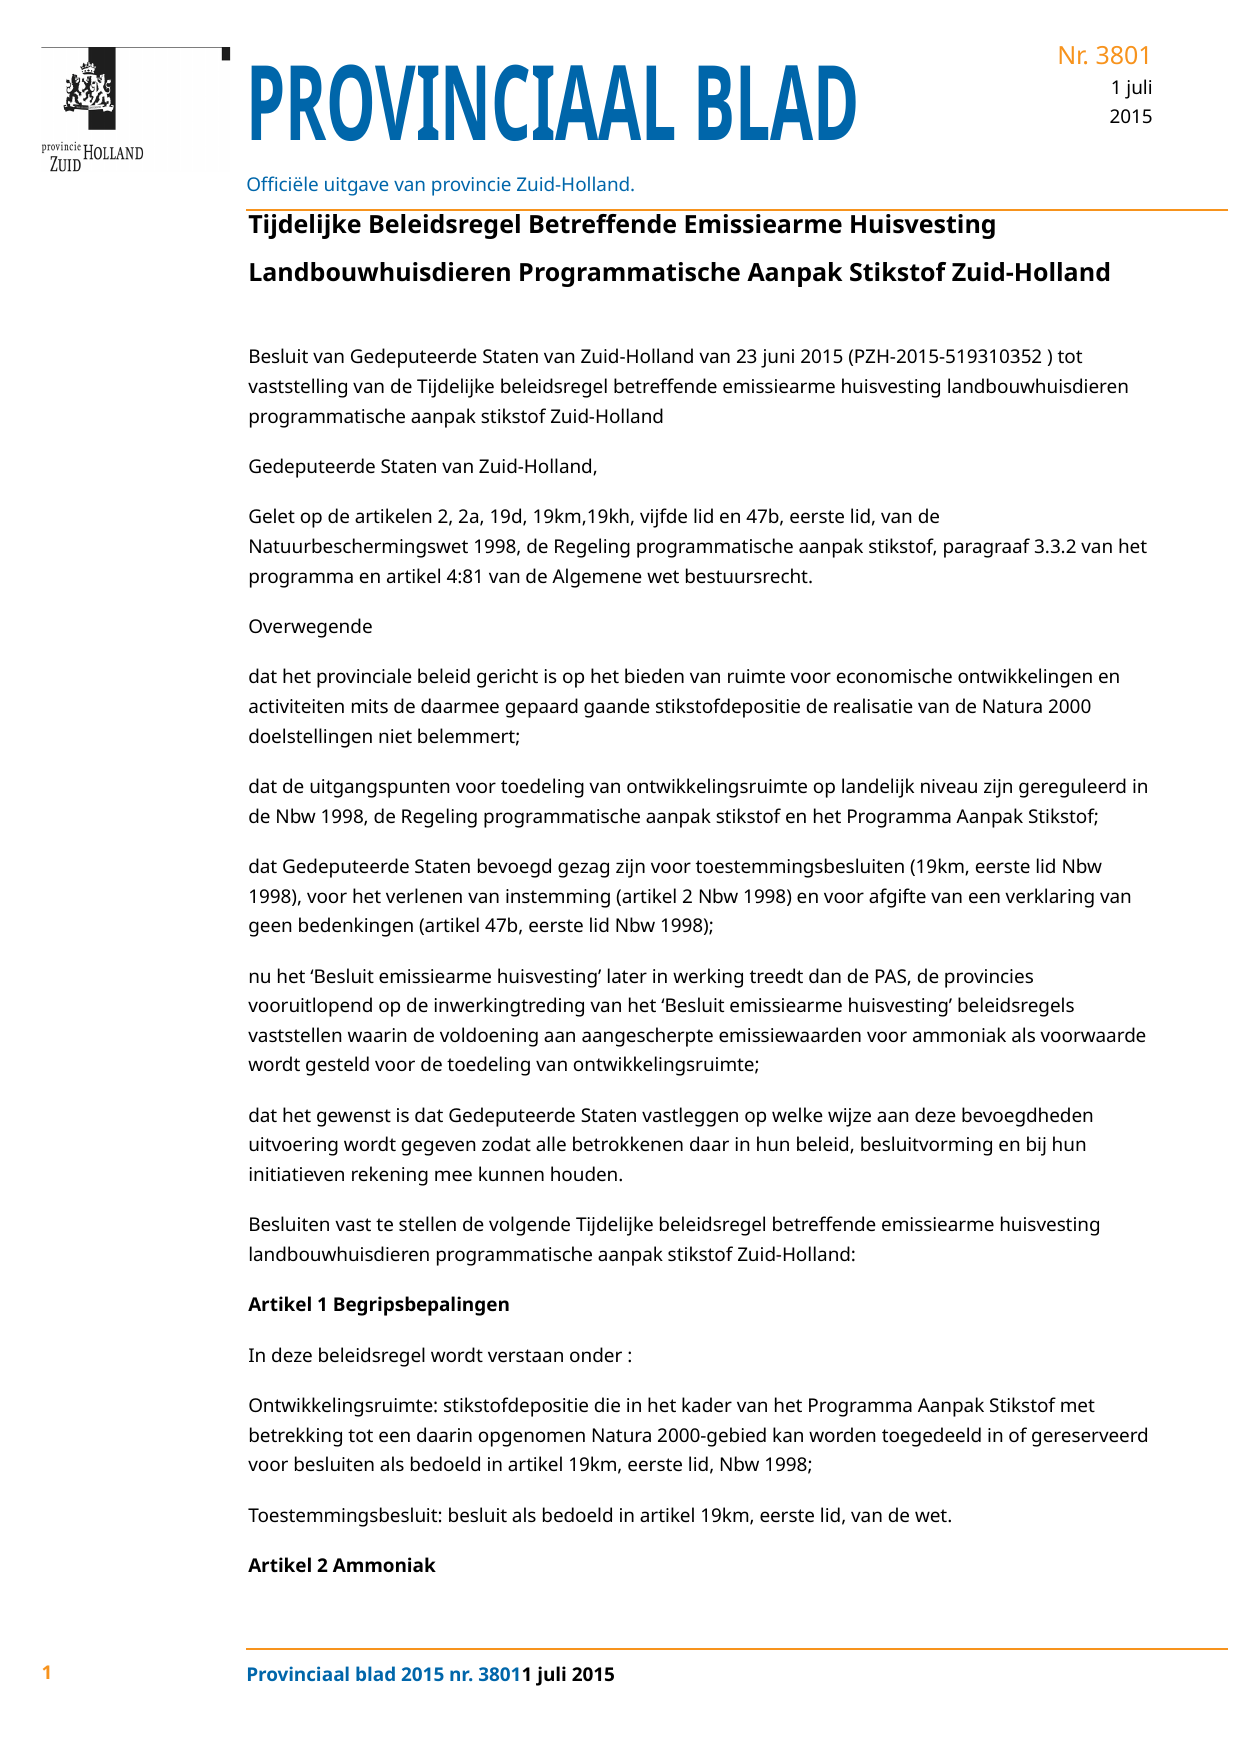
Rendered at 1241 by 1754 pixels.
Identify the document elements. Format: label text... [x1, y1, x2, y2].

text In deze beleidsregel wordt verstaan onder : [248, 1342, 1152, 1368]
text Besluiten vast te stellen de volgende Tijdelijke beleidsregel betreffende emissiearme huisvesting landbouwhuisdieren programmatische aanpak stikstof Zuid-Holland: [248, 1212, 1152, 1267]
text dat het provinciale beleid gericht is op het bieden van ruimte voor economische ontwikkelingen en activiteiten mits de daarmee gepaard gaande stikstofdepositie de realisatie van de Natura 2000 doelstellingen niet belemmert; [248, 664, 1152, 748]
text dat Gedeputeerde Staten bevoegd gezag zijn voor toestemmingsbesluiten (19km, eerste lid Nbw 1998), voor het verlenen van instemming (artikel 2 Nbw 1998) en voor afgifte van een verklaring van geen bedenkingen (artikel 47b, eerste lid Nbw 1998); [248, 853, 1152, 938]
text nu het ‘Besluit emissiearme huisvesting’ later in werking treedt dan de PAS, de provincies vooruitlopend op de inwerkingtreding van het ‘Besluit emissiearme huisvesting’ beleidsregels vaststellen waarin de voldoening aan aangescherpte emissiewaarden voor ammoniak als voorwaarde wordt gesteld voor de toedeling van ontwikkelingsruimte; [248, 963, 1152, 1077]
text Tijdelijke Beleidsregel Betreffende Emissiearme Huisvesting Landbouwhuisdieren Programmatische Aanpak Stikstof Zuid-Holland [248, 211, 1152, 288]
picture [41, 47, 231, 172]
text Gelet op de artikelen 2, 2a, 19d, 19km,19kh, vijfde lid en 47b, eerste lid, van de Natuurbeschermingswet 1998, de Regeling programmatische aanpak stikstof, paragraaf 3.3.2 van het programma en artikel 4:81 van de Algemene wet bestuursrecht. [248, 504, 1152, 588]
text Overwegende [248, 613, 1152, 639]
text Gedeputeerde Staten van Zuid-Holland, [248, 453, 1152, 479]
text dat de uitgangspunten voor toedeling van ontwikkelingsruimte op landelijk niveau zijn gereguleerd in de Nbw 1998, de Regeling programmatische aanpak stikstof en het Programma Aanpak Stikstof; [248, 773, 1152, 828]
text Artikel 2 Ammoniak [248, 1552, 1152, 1578]
text Ontwikkelingsruimte: stikstofdepositie die in het kader van het Programma Aanpak Stikstof met betrekking tot een daarin opgenomen Natura 2000-gebied kan worden toegedeeld in of gereserveerd voor besluiten als bedoeld in artikel 19km, eerste lid, Nbw 1998; [248, 1392, 1152, 1477]
text Besluit van Gedeputeerde Staten van Zuid-Holland van 23 juni 2015 (PZH-2015-519310352 ) tot vaststelling van de Tijdelijke beleidsregel betreffende emissiearme huisvesting landbouwhuisdieren programmatische aanpak stikstof Zuid-Holland [248, 344, 1152, 428]
text Artikel 1 Begripsbepalingen [248, 1292, 1152, 1317]
text dat het gewenst is dat Gedeputeerde Staten vastleggen op welke wijze aan deze bevoegdheden uitvoering wordt gegeven zodat alle betrokkenen daar in hun beleid, besluitvorming en bij hun initiatieven rekening mee kunnen houden. [248, 1102, 1152, 1187]
text Toestemmingsbesluit: besluit als bedoeld in artikel 19km, eerste lid, van de wet. [248, 1502, 1152, 1528]
